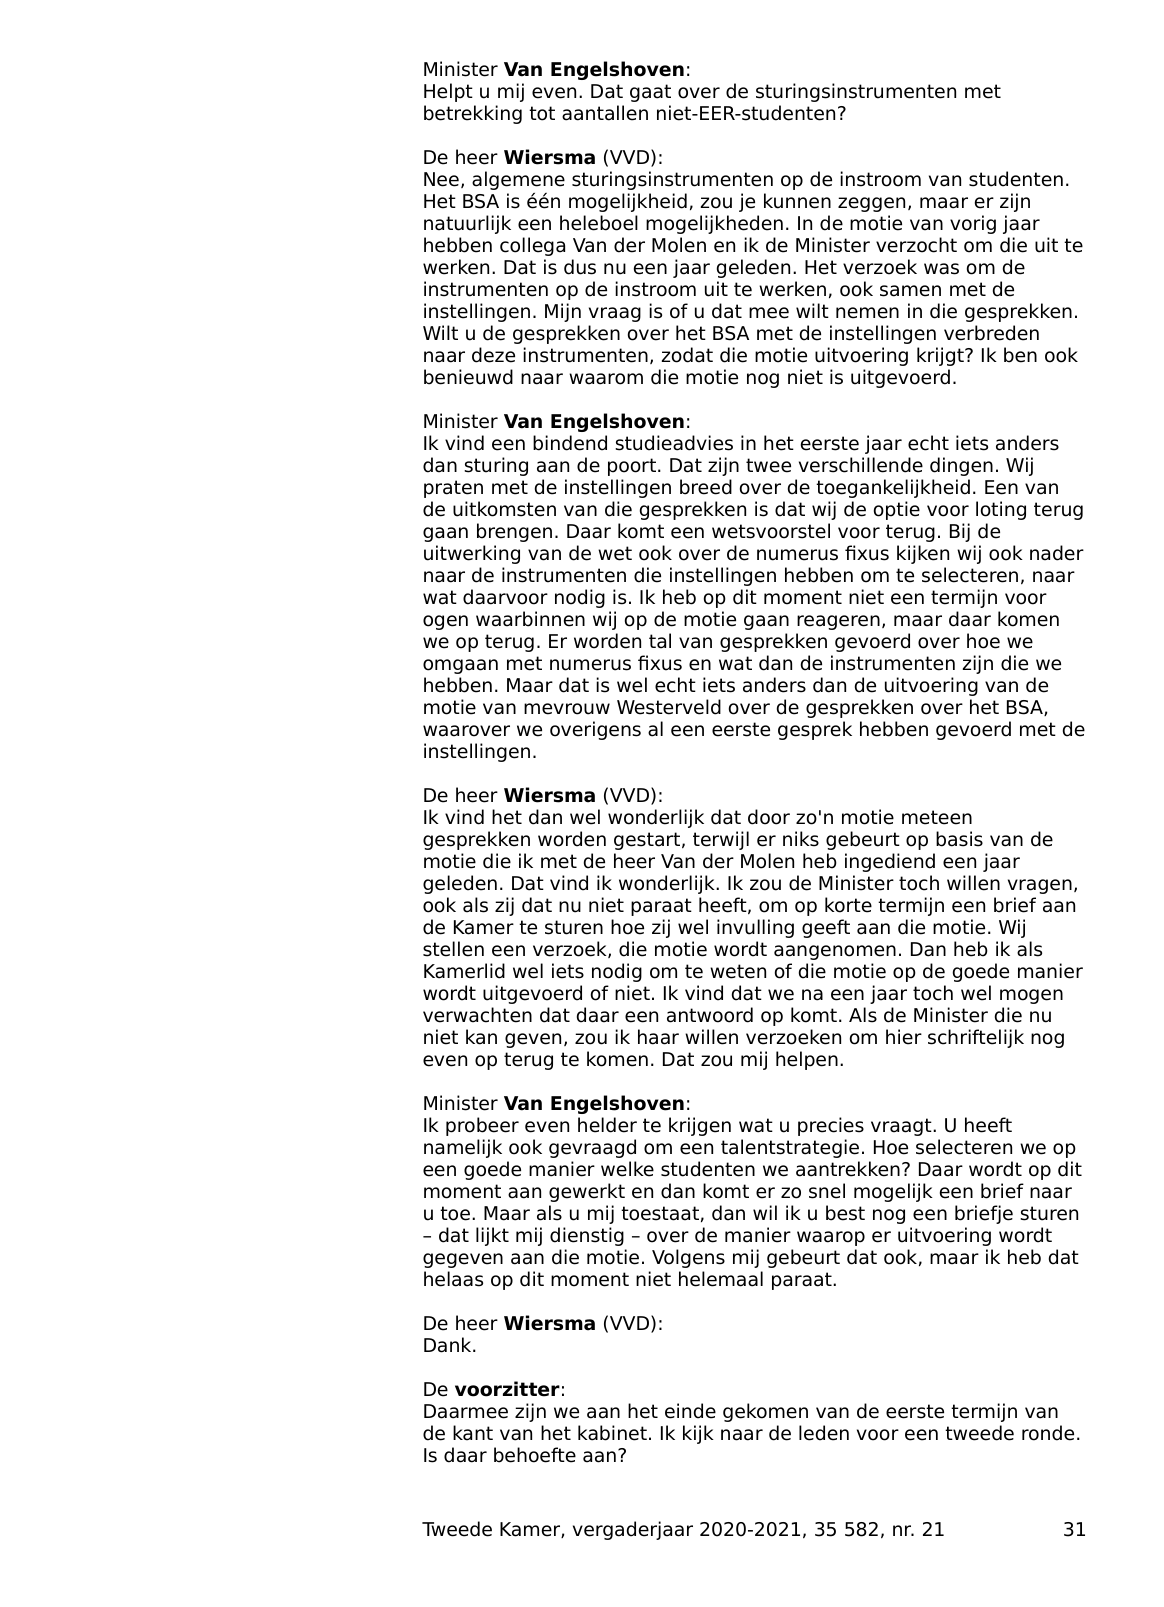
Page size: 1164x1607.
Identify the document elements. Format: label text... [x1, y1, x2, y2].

text De voorzitter: [422, 1379, 1087, 1401]
text Ik probeer even helder te krijgen wat u precies vraagt. U heeft namelijk ook gevraagd om een talentstrategie. Hoe selecteren we op een goede manier welke studenten we aantrekken? Daar wordt op dit moment aan gewerkt en dan komt er zo snel mogelijk een brief naar u toe. Maar als u mij toestaat, dan wil ik u best nog een briefje sturen – dat lijkt mij dienstig – over de manier waarop er uitvoering wordt gegeven aan die motie. Volgens mij gebeurt dat ook, maar ik heb dat helaas op dit moment niet helemaal paraat. [422, 1115, 1087, 1291]
text De heer Wiersma (VVD): [422, 1313, 1087, 1335]
text Nee, algemene sturingsinstrumenten op de instroom van studenten. Het BSA is één mogelijkheid, zou je kunnen zeggen, maar er zijn natuurlijk een heleboel mogelijkheden. In de motie van vorig jaar hebben collega Van der Molen en ik de Minister verzocht om die uit te werken. Dat is dus nu een jaar geleden. Het verzoek was om de instrumenten op de instroom uit te werken, ook samen met de instellingen. Mijn vraag is of u dat mee wilt nemen in die gesprekken. Wilt u de gesprekken over het BSA met de instellingen verbreden naar deze instrumenten, zodat die motie uitvoering krijgt? Ik ben ook benieuwd naar waarom die motie nog niet is uitgevoerd. [422, 169, 1087, 389]
text Minister Van Engelshoven: [422, 411, 1087, 433]
text De heer Wiersma (VVD): [422, 147, 1087, 169]
text De heer Wiersma (VVD): [422, 785, 1087, 807]
text Ik vind een bindend studieadvies in het eerste jaar echt iets anders dan sturing aan de poort. Dat zijn twee verschillende dingen. Wij praten met de instellingen breed over de toegankelijkheid. Een van de uitkomsten van die gesprekken is dat wij de optie voor loting terug gaan brengen. Daar komt een wetsvoorstel voor terug. Bij de uitwerking van de wet ook over de numerus fixus kijken wij ook nader naar de instrumenten die instellingen hebben om te selecteren, naar wat daarvoor nodig is. Ik heb op dit moment niet een termijn voor ogen waarbinnen wij op de motie gaan reageren, maar daar komen we op terug. Er worden tal van gesprekken gevoerd over hoe we omgaan met numerus fixus en wat dan de instrumenten zijn die we hebben. Maar dat is wel echt iets anders dan de uitvoering van de motie van mevrouw Westerveld over de gesprekken over het BSA, waarover we overigens al een eerste gesprek hebben gevoerd met de instellingen. [422, 433, 1087, 763]
text Minister Van Engelshoven: [422, 59, 1087, 81]
text Ik vind het dan wel wonderlijk dat door zo'n motie meteen gesprekken worden gestart, terwijl er niks gebeurt op basis van de motie die ik met de heer Van der Molen heb ingediend een jaar geleden. Dat vind ik wonderlijk. Ik zou de Minister toch willen vragen, ook als zij dat nu niet paraat heeft, om op korte termijn een brief aan de Kamer te sturen hoe zij wel invulling geeft aan die motie. Wij stellen een verzoek, die motie wordt aangenomen. Dan heb ik als Kamerlid wel iets nodig om te weten of die motie op de goede manier wordt uitgevoerd of niet. Ik vind dat we na een jaar toch wel mogen verwachten dat daar een antwoord op komt. Als de Minister die nu niet kan geven, zou ik haar willen verzoeken om hier schriftelijk nog even op terug te komen. Dat zou mij helpen. [422, 807, 1087, 1071]
text Minister Van Engelshoven: [422, 1093, 1087, 1115]
text Daarmee zijn we aan het einde gekomen van de eerste termijn van de kant van het kabinet. Ik kijk naar de leden voor een tweede ronde. Is daar behoefte aan? [422, 1401, 1087, 1467]
text Dank. [422, 1335, 1087, 1357]
text Helpt u mij even. Dat gaat over de sturingsinstrumenten met betrekking tot aantallen niet-EER-studenten? [422, 81, 1087, 125]
